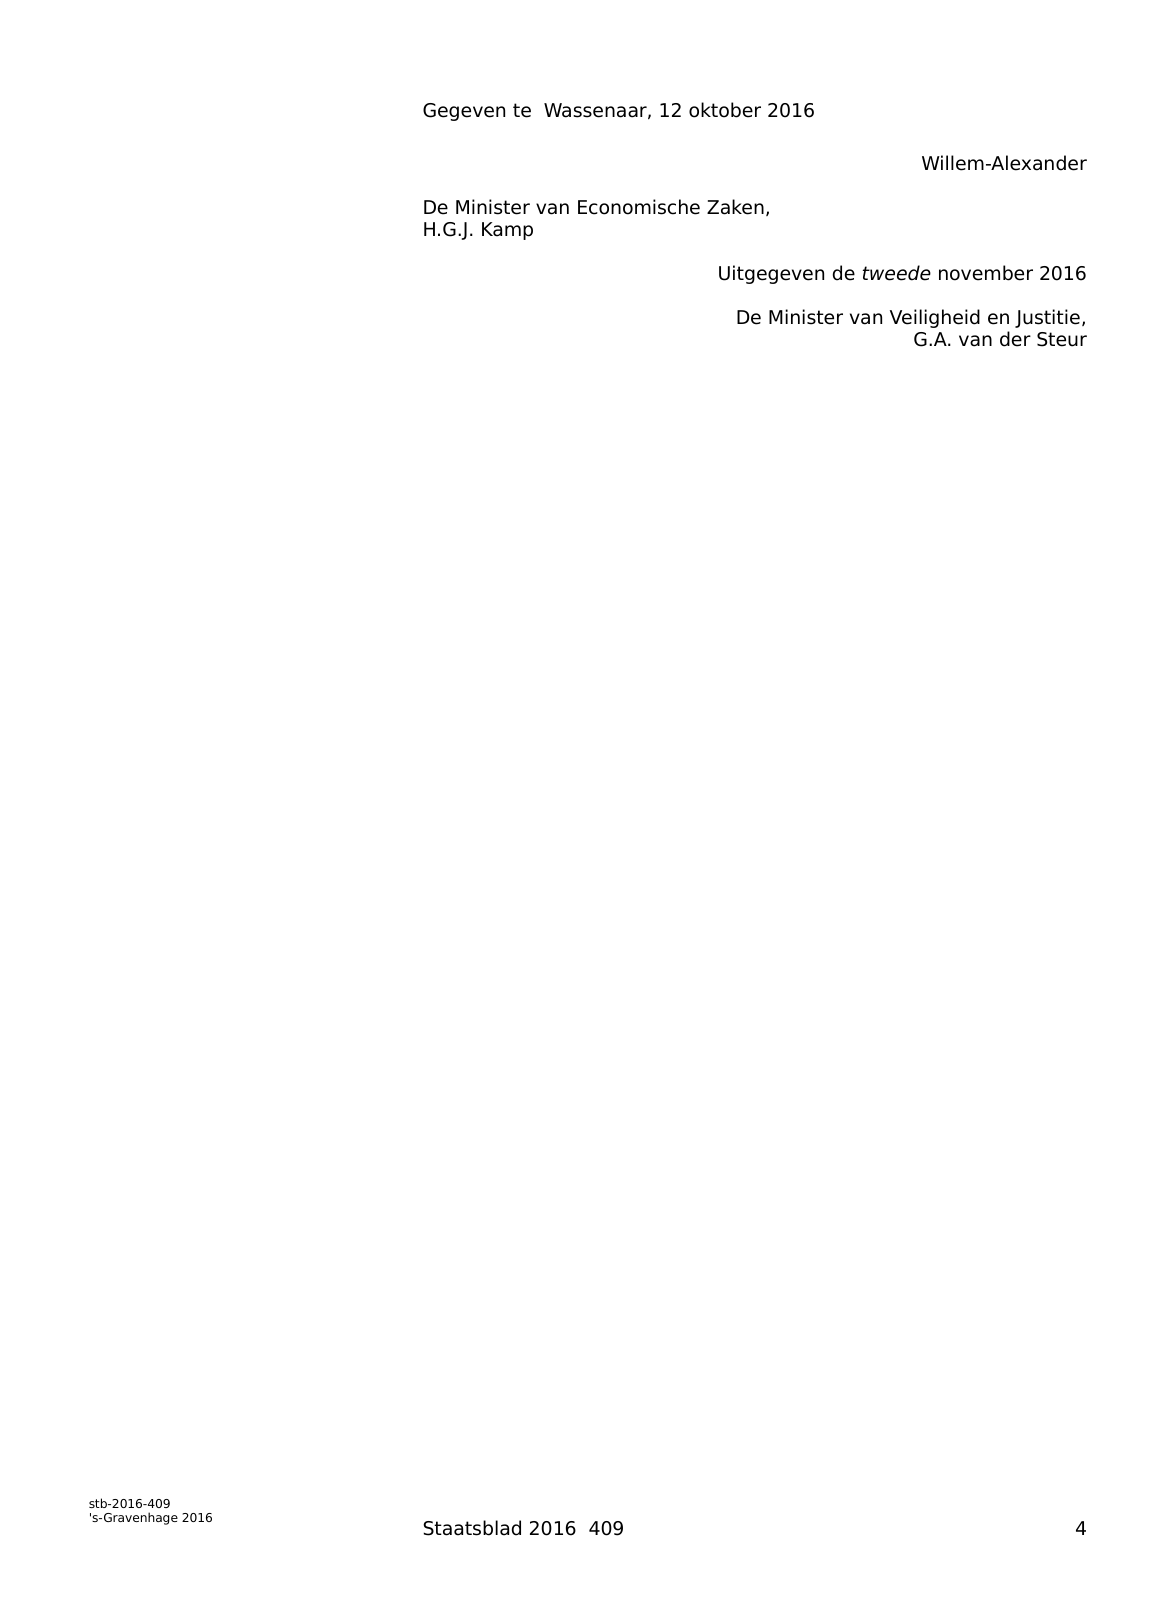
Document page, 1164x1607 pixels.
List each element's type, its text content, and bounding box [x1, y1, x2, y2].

text Uitgegeven de tweede november 2016 [422, 263, 1087, 285]
text Gegeven te Wassenaar, 12 oktober 2016 [422, 100, 1087, 122]
text stb-2016-409 [88, 1497, 323, 1511]
text De Minister van Veiligheid en Justitie, G.A. van der Steur [422, 307, 1087, 351]
text 's-Gravenhage 2016 [88, 1511, 323, 1525]
text De Minister van Economische Zaken, H.G.J. Kamp [422, 197, 1087, 241]
text Willem-Alexander [422, 152, 1087, 174]
